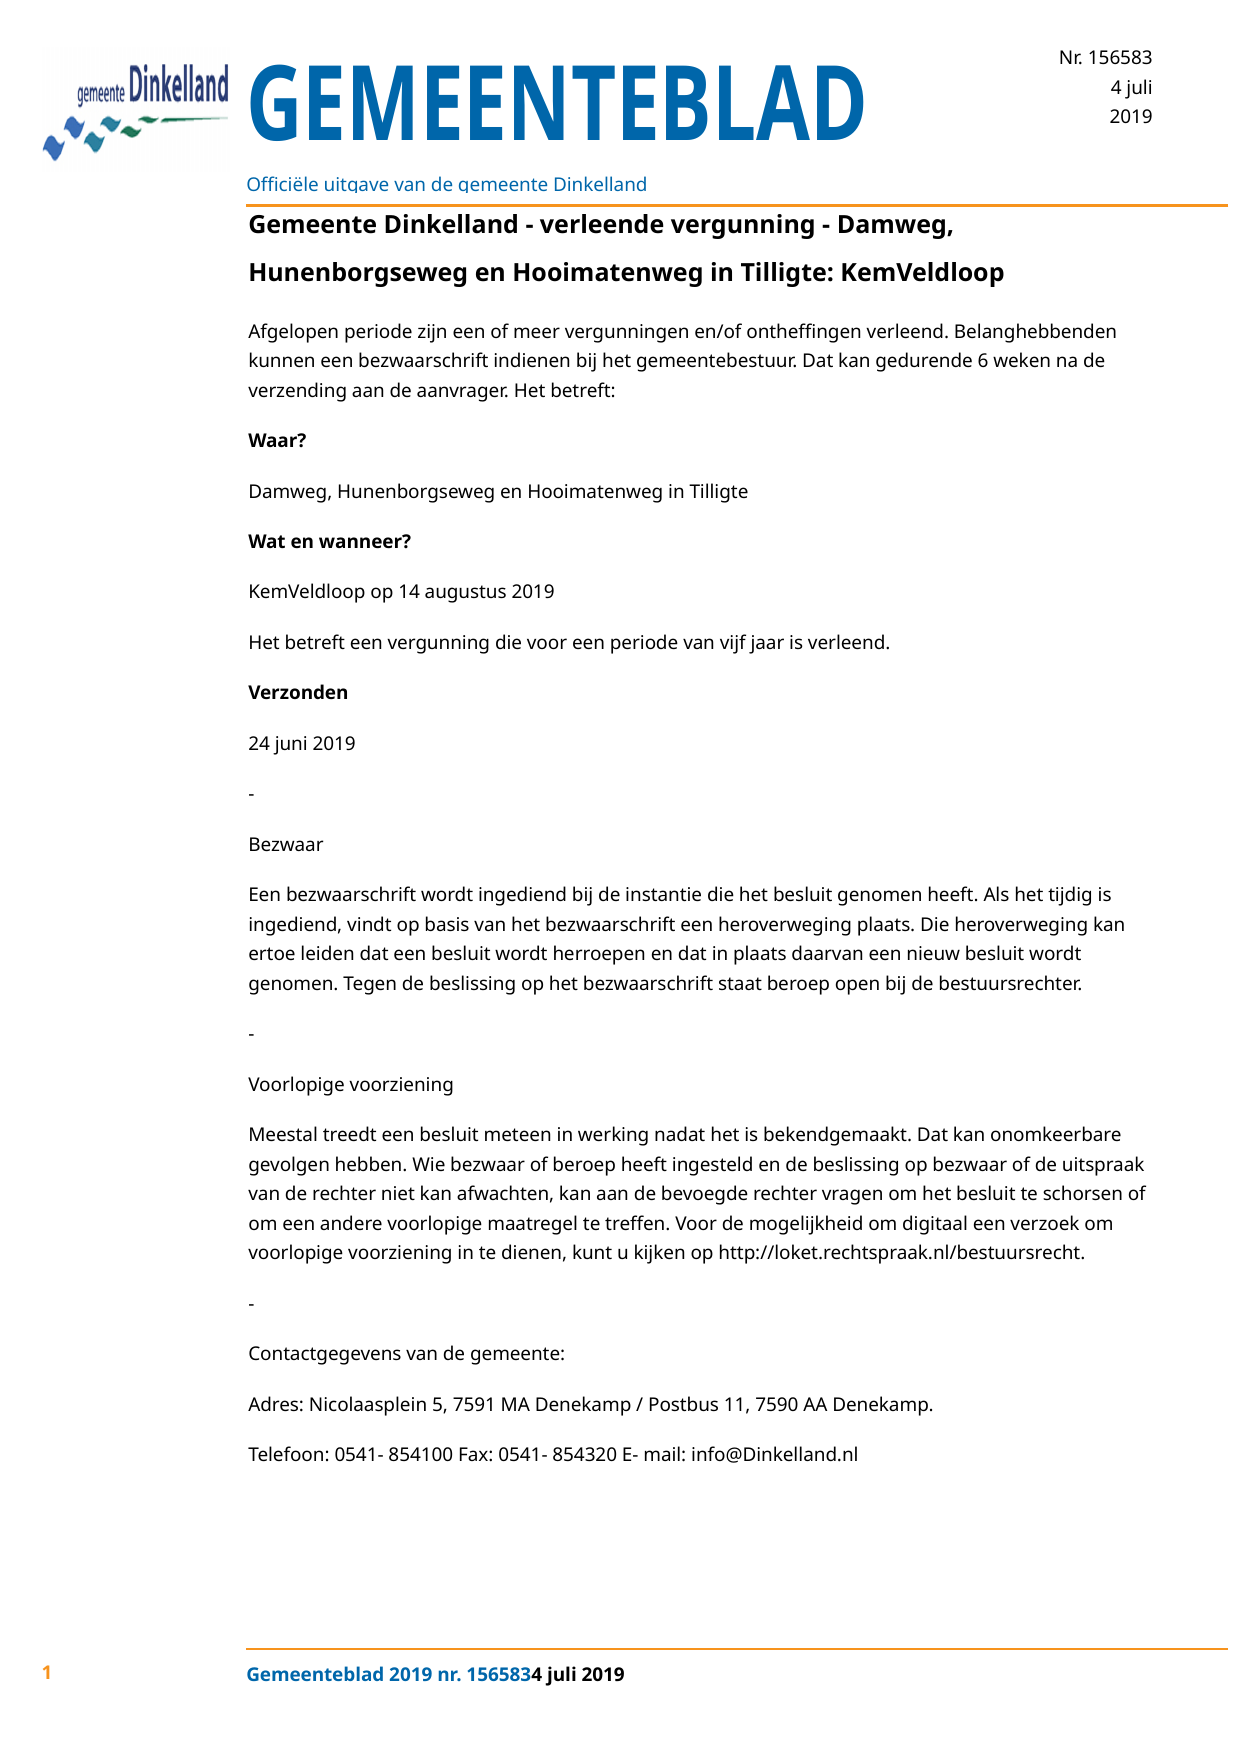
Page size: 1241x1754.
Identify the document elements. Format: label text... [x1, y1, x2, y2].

text Waar? [248, 427, 1152, 453]
text Gemeente Dinkelland - verleende vergunning - Damweg, Hunenborgseweg en Hooimatenweg in Tilligte: KemVeldloop [248, 207, 1152, 288]
text Telefoon: 0541- 854100 Fax: 0541- 854320 E- mail: info@Dinkelland.nl [248, 1441, 1152, 1467]
text KemVeldloop op 14 augustus 2019 [248, 579, 1152, 604]
text 24 juni 2019 [248, 730, 1152, 756]
text Meestal treedt een besluit meteen in werking nadat het is bekendgemaakt. Dat kan onomkeerbare gevolgen hebben. Wie bezwaar of beroep heeft ingesteld en de beslissing op bezwaar of de uitspraak van de rechter niet kan afwachten, kan aan de bevoegde rechter vragen om het besluit te schorsen of om een andere voorlopige maatregel te treffen. Voor de mogelijkheid om digitaal een verzoek om voorlopige voorziening in te dienen, kunt u kijken op http://loket.rechtspraak.nl/bestuursrecht. [248, 1121, 1152, 1265]
text Een bezwaarschrift wordt ingediend bij de instantie die het besluit genomen heeft. Als het tijdig is ingediend, vindt op basis van het bezwaarschrift een heroverweging plaats. Die heroverweging kan ertoe leiden dat een besluit wordt herroepen en dat in plaats daarvan een nieuw besluit wordt genomen. Tegen de beslissing op het bezwaarschrift staat beroep open bij de bestuursrechter. [248, 881, 1152, 996]
text Adres: Nicolaasplein 5, 7591 MA Denekamp / Postbus 11, 7590 AA Denekamp. [248, 1391, 1152, 1417]
text Damweg, Hunenborgseweg en Hooimatenweg in Tilligte [248, 478, 1152, 504]
text - [248, 1020, 1152, 1046]
text - [248, 1290, 1152, 1316]
text Verzonden [248, 679, 1152, 705]
picture [41, 47, 231, 172]
text Afgelopen periode zijn een of meer vergunningen en/of ontheffingen verleend. Belanghebbenden kunnen een bezwaarschrift indienen bij het gemeentebestuur. Dat kan gedurende 6 weken na de verzending aan de aanvrager. Het betreft: [248, 318, 1152, 403]
text Contactgegevens van de gemeente: [248, 1340, 1152, 1366]
text Bezwaar [248, 831, 1152, 857]
text Voorlopige voorziening [248, 1071, 1152, 1097]
text Het betreft een vergunning die voor een periode van vijf jaar is verleend. [248, 629, 1152, 655]
text Wat en wanneer? [248, 528, 1152, 554]
text - [248, 780, 1152, 806]
